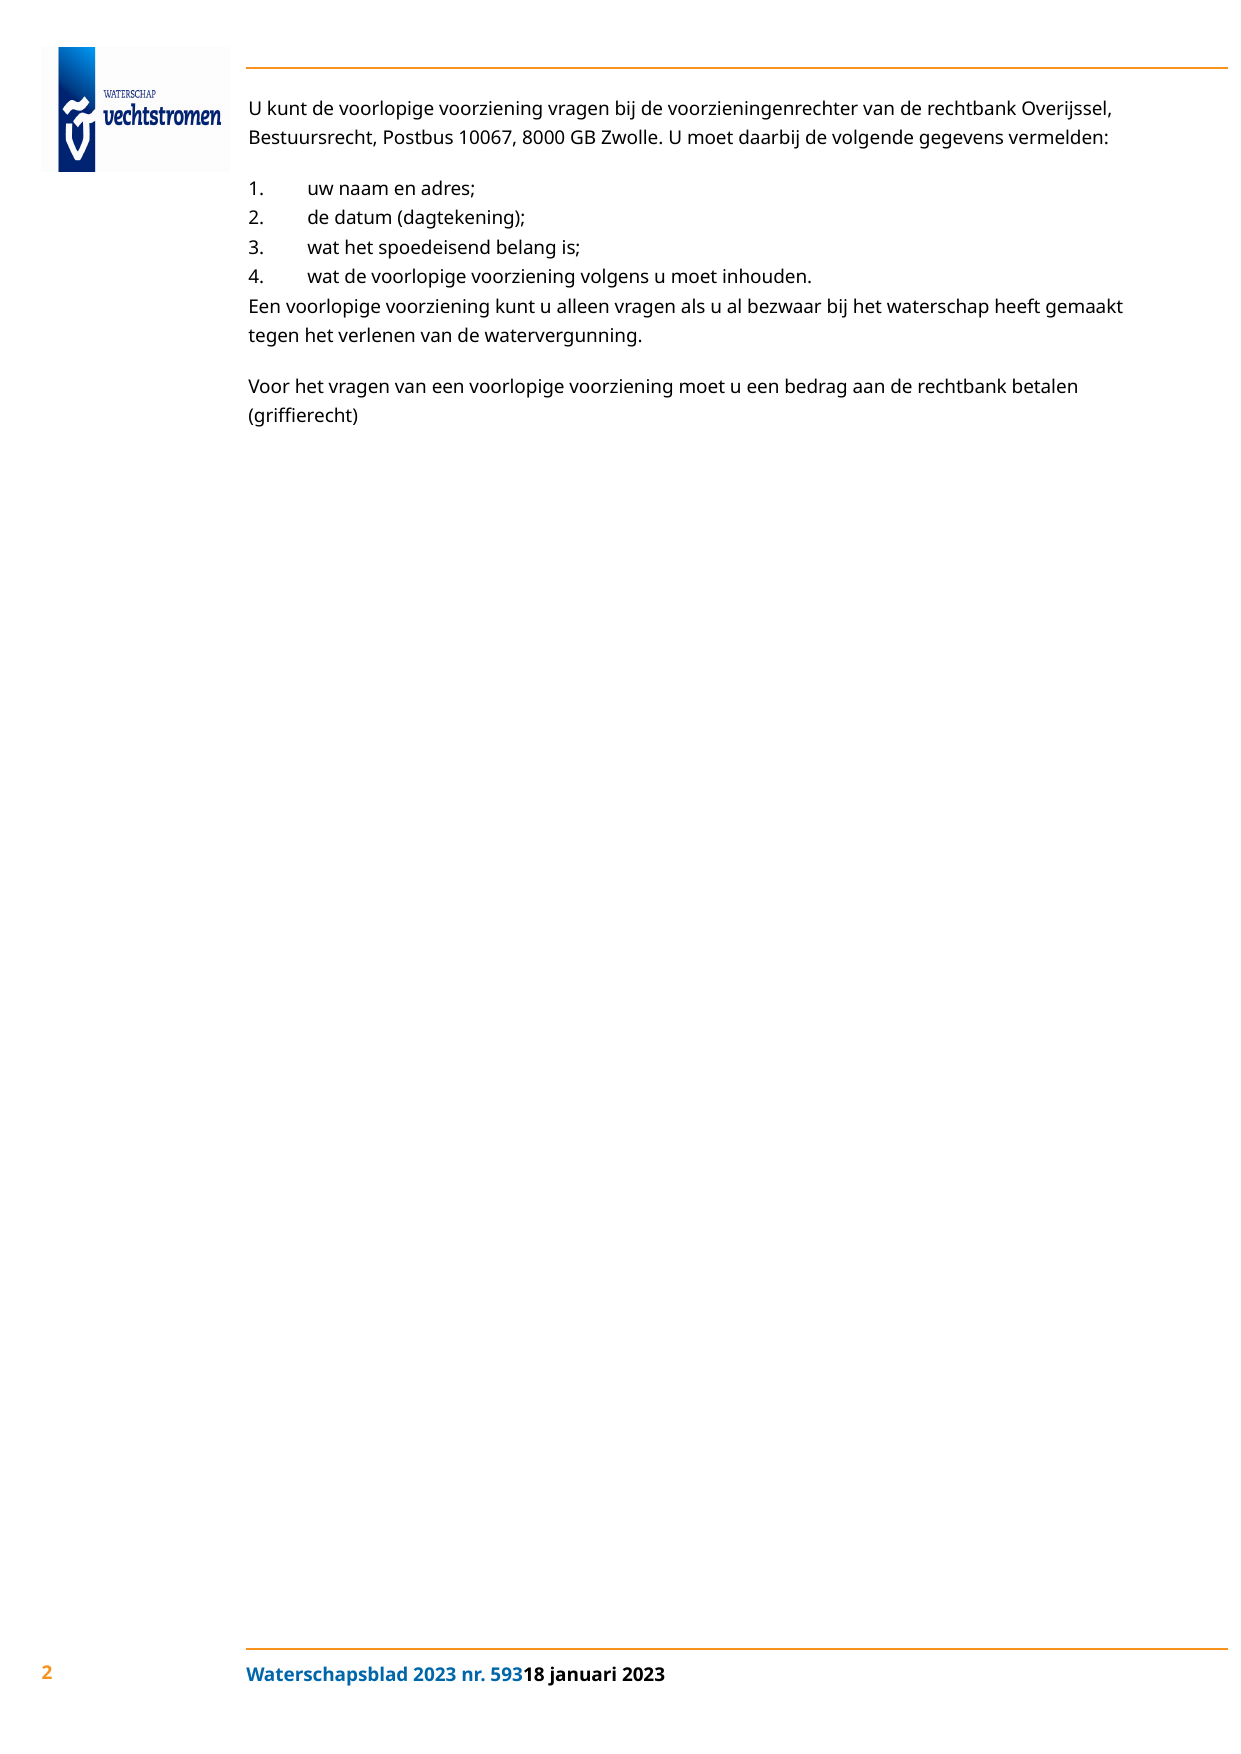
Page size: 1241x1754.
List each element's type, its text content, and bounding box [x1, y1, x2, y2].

list uw naam en adres; [248, 175, 1152, 201]
picture [41, 47, 231, 172]
text Voor het vragen van een voorlopige voorziening moet u een bedrag aan de rechtbank betalen (griffierecht) [248, 373, 1152, 428]
list de datum (dagtekening); [248, 204, 1152, 230]
text U kunt de voorlopige voorziening vragen bij de voorzieningenrechter van de rechtbank Overijssel, Bestuursrecht, Postbus 10067, 8000 GB Zwolle. U moet daarbij de volgende gegevens vermelden: [248, 95, 1152, 150]
text Een voorlopige voorziening kunt u alleen vragen als u al bezwaar bij het waterschap heeft gemaakt tegen het verlenen van de watervergunning. [248, 293, 1152, 348]
list wat het spoedeisend belang is; [248, 234, 1152, 260]
list wat de voorlopige voorziening volgens u moet inhouden. [248, 263, 1152, 289]
